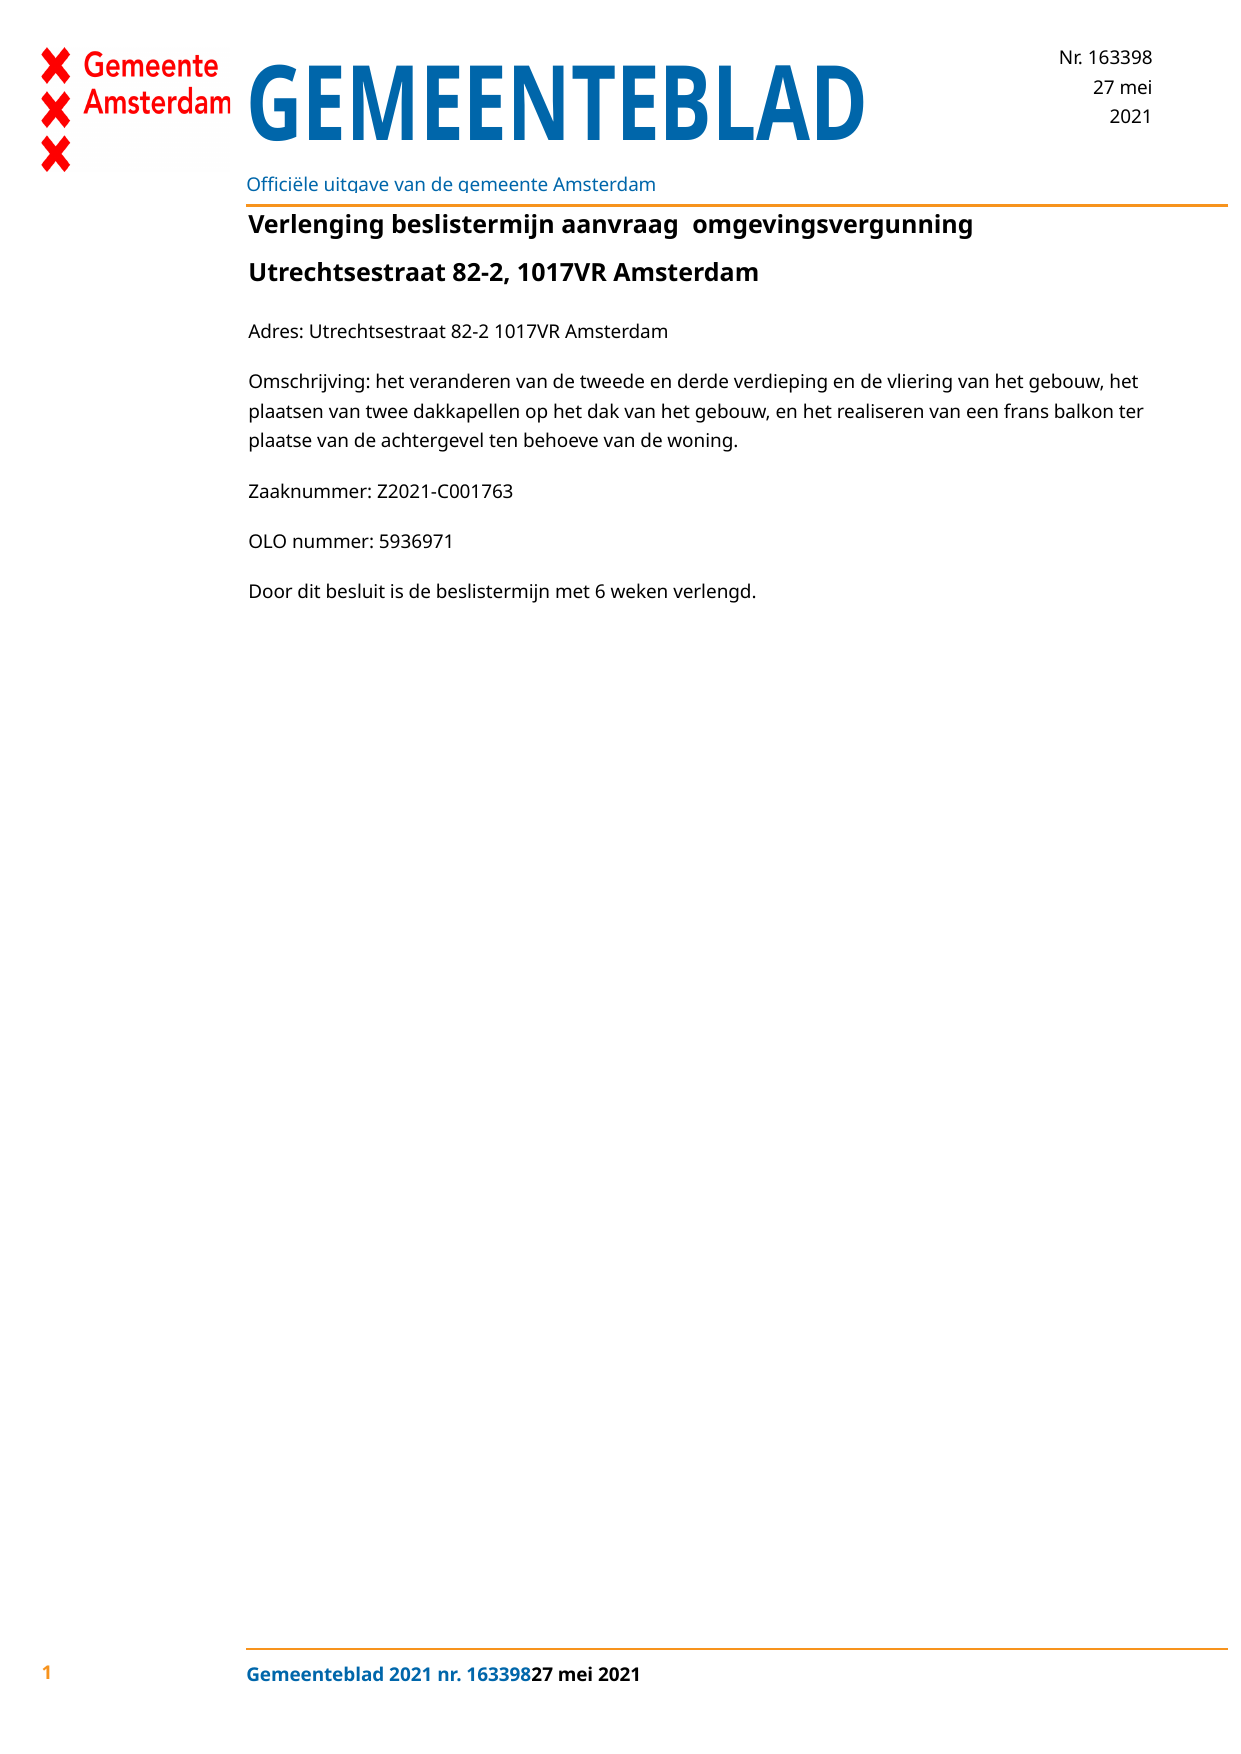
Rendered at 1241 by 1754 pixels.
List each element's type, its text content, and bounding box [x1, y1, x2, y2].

text Zaaknummer: Z2021-C001763 [248, 478, 1152, 504]
text Verlenging beslistermijn aanvraag omgevingsvergunning Utrechtsestraat 82-2, 1017VR Amsterdam [248, 207, 1152, 288]
text Adres: Utrechtsestraat 82-2 1017VR Amsterdam [248, 318, 1152, 344]
text Door dit besluit is de beslistermijn met 6 weken verlengd. [248, 579, 1152, 604]
picture [41, 47, 231, 172]
text Omschrijving: het veranderen van de tweede en derde verdieping en de vliering van het gebouw, het plaatsen van twee dakkapellen op het dak van het gebouw, en het realiseren van een frans balkon ter plaatse van de achtergevel ten behoeve van de woning. [248, 368, 1152, 453]
text OLO nummer: 5936971 [248, 528, 1152, 554]
